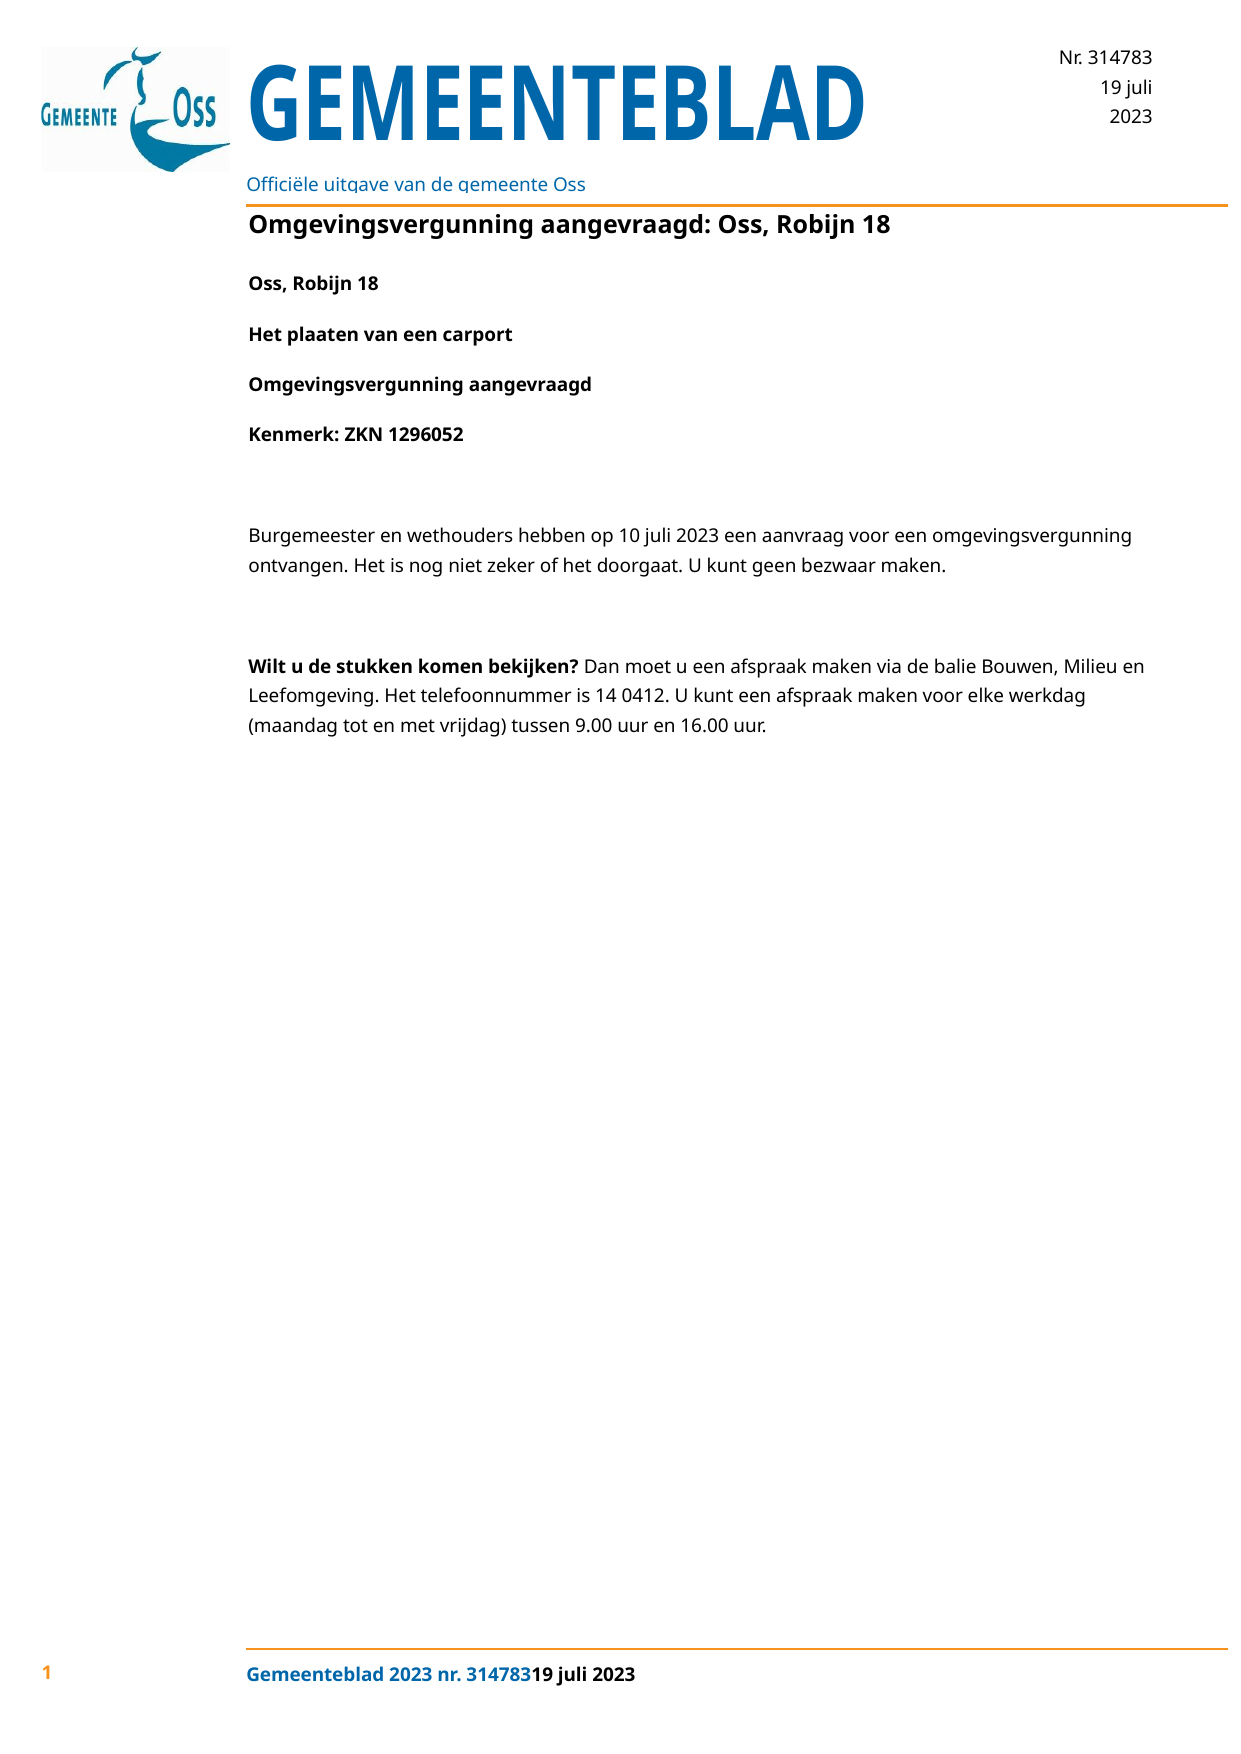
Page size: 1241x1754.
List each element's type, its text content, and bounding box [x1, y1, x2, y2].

text Het plaaten van een carport [248, 321, 1152, 346]
text Oss, Robijn 18 [248, 270, 1152, 296]
text Omgevingsvergunning aangevraagd [248, 371, 1152, 397]
text Burgemeester en wethouders hebben op 10 juli 2023 een aanvraag voor een omgevingsvergunning ontvangen. Het is nog niet zeker of het doorgaat. U kunt geen bezwaar maken. [248, 522, 1152, 578]
text Kenmerk: ZKN 1296052 [248, 422, 1152, 447]
text Wilt u de stukken komen bekijken? Dan moet u een afspraak maken via de balie Bouwen, Milieu en Leefomgeving. Het telefoonnummer is 14 0412. U kunt een afspraak maken voor elke werkdag (maandag tot en met vrijdag) tussen 9.00 uur en 16.00 uur. [248, 653, 1152, 738]
picture [41, 47, 231, 172]
text Omgevingsvergunning aangevraagd: Oss, Robijn 18 [248, 207, 1152, 241]
